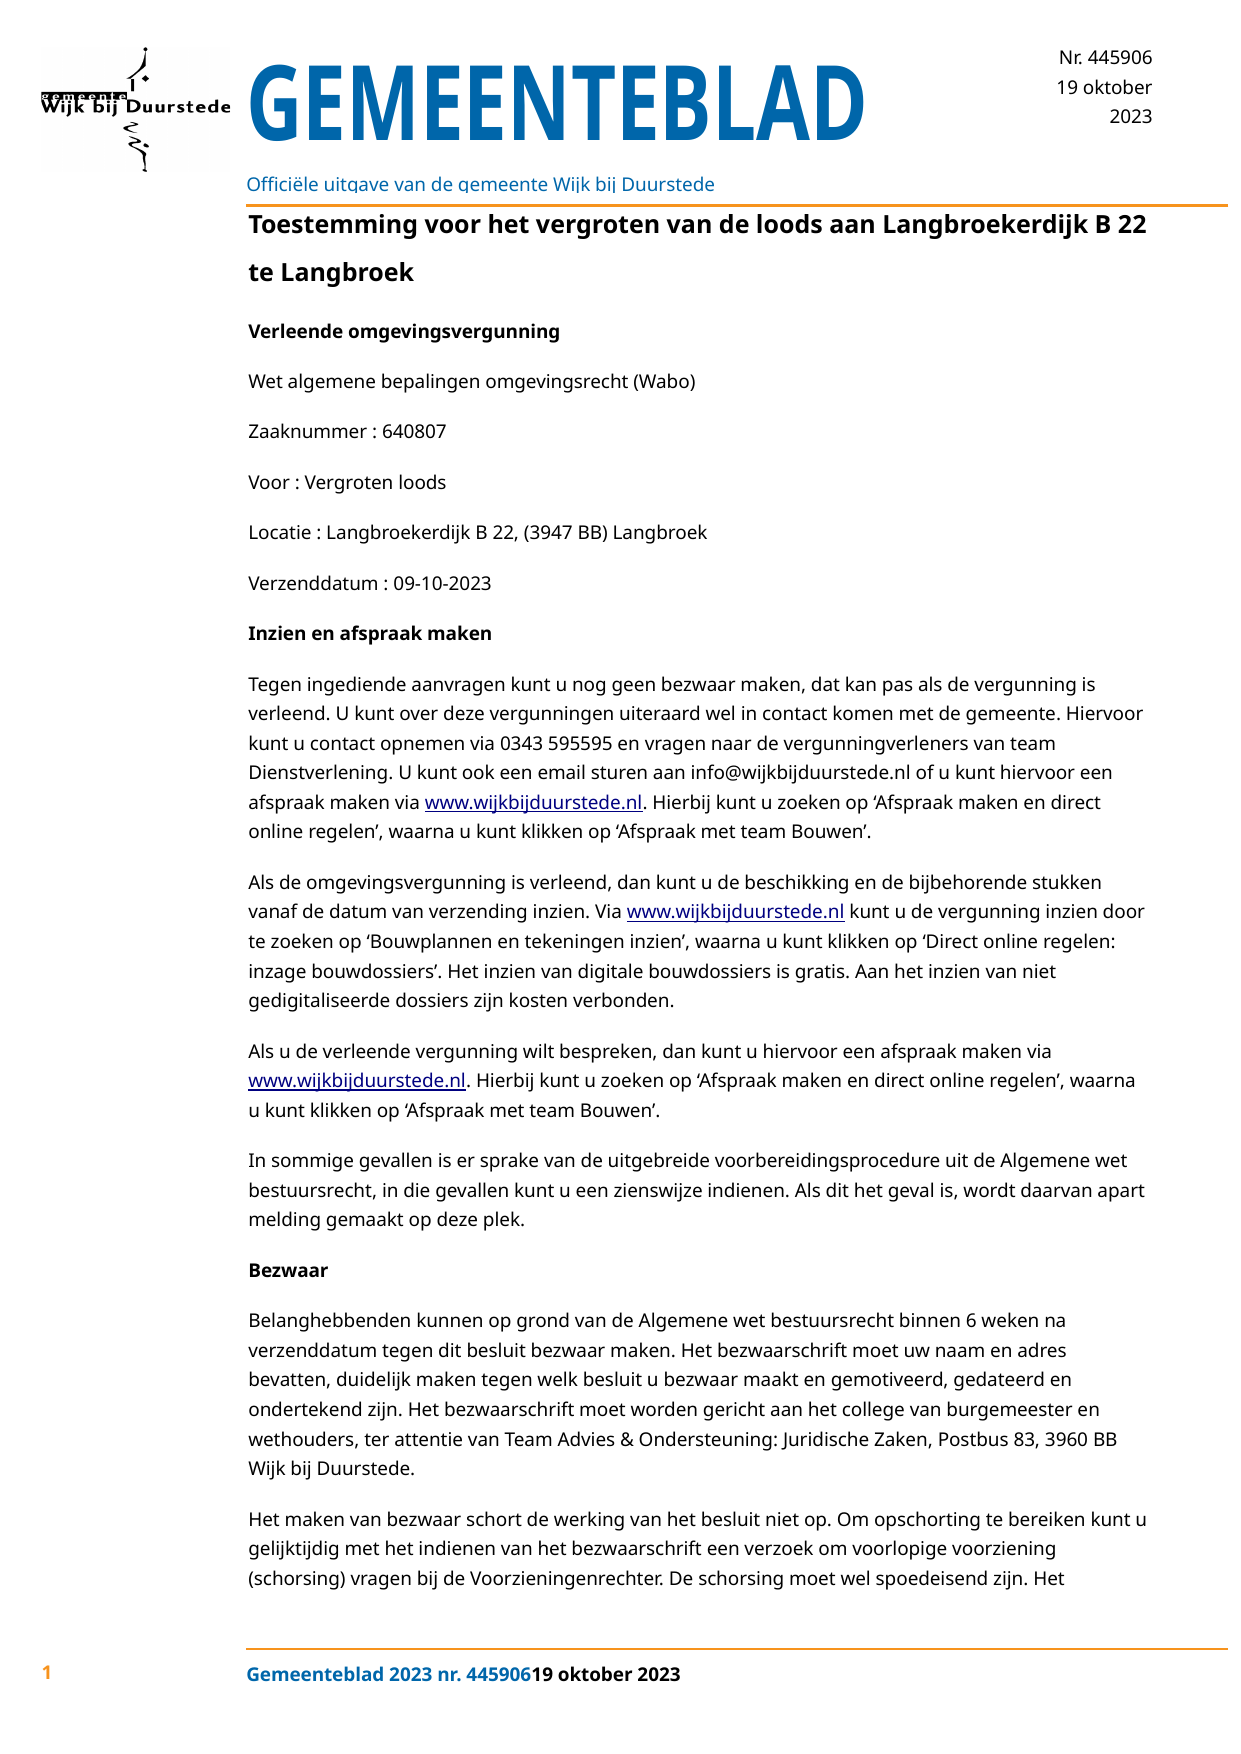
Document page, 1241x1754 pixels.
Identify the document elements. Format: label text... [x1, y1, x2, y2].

text Inzien en afspraak maken [248, 620, 1152, 646]
text Belanghebbenden kunnen op grond van de Algemene wet bestuursrecht binnen 6 weken na verzenddatum tegen dit besluit bezwaar maken. Het bezwaarschrift moet uw naam en adres bevatten, duidelijk maken tegen welk besluit u bezwaar maakt en gemotiveerd, gedateerd en ondertekend zijn. Het bezwaarschrift moet worden gericht aan het college van burgemeester en wethouders, ter attentie van Team Advies & Ondersteuning: Juridische Zaken, Postbus 83, 3960 BB Wijk bij Duurstede. [248, 1307, 1152, 1481]
text In sommige gevallen is er sprake van de uitgebreide voorbereidingsprocedure uit de Algemene wet bestuursrecht, in die gevallen kunt u een zienswijze indienen. Als dit het geval is, wordt daarvan apart melding gemaakt op deze plek. [248, 1147, 1152, 1232]
text Verleende omgevingsvergunning [248, 318, 1152, 344]
text Locatie : Langbroekerdijk B 22, (3947 BB) Langbroek [248, 519, 1152, 545]
text Toestemming voor het vergroten van de loods aan Langbroekerdijk B 22 te Langbroek [248, 207, 1152, 288]
picture [41, 47, 231, 172]
text Als u de verleende vergunning wilt bespreken, dan kunt u hiervoor een afspraak maken via www.wijkbijduurstede.nl. Hierbij kunt u zoeken op ‘Afspraak maken en direct online regelen’, waarna u kunt klikken op ‘Afspraak met team Bouwen’. [248, 1038, 1152, 1123]
text Voor : Vergroten loods [248, 469, 1152, 495]
text Verzenddatum : 09-10-2023 [248, 570, 1152, 596]
text Als de omgevingsvergunning is verleend, dan kunt u de beschikking en de bijbehorende stukken vanaf de datum van verzending inzien. Via www.wijkbijduurstede.nl kunt u de vergunning inzien door te zoeken op ‘Bouwplannen en tekeningen inzien’, waarna u kunt klikken op ‘Direct online regelen: inzage bouwdossiers’. Het inzien van digitale bouwdossiers is gratis. Aan het inzien van niet gedigitaliseerde dossiers zijn kosten verbonden. [248, 869, 1152, 1013]
text Zaaknummer : 640807 [248, 419, 1152, 444]
text Tegen ingediende aanvragen kunt u nog geen bezwaar maken, dat kan pas als de vergunning is verleend. U kunt over deze vergunningen uiteraard wel in contact komen met de gemeente. Hiervoor kunt u contact opnemen via 0343 595595 en vragen naar de vergunningverleners van team Dienstverlening. U kunt ook een email sturen aan info@wijkbijduurstede.nl of u kunt hiervoor een afspraak maken via www.wijkbijduurstede.nl. Hierbij kunt u zoeken op ‘Afspraak maken en direct online regelen’, waarna u kunt klikken op ‘Afspraak met team Bouwen’. [248, 671, 1152, 844]
text Wet algemene bepalingen omgevingsrecht (Wabo) [248, 368, 1152, 394]
text Bezwaar [248, 1257, 1152, 1283]
text Het maken van bezwaar schort de werking van het besluit niet op. Om opschorting te bereiken kunt u gelijktijdig met het indienen van het bezwaarschrift een verzoek om voorlopige voorziening (schorsing) vragen bij de Voorzieningenrechter. De schorsing moet wel spoedeisend zijn. Het [248, 1506, 1152, 1591]
